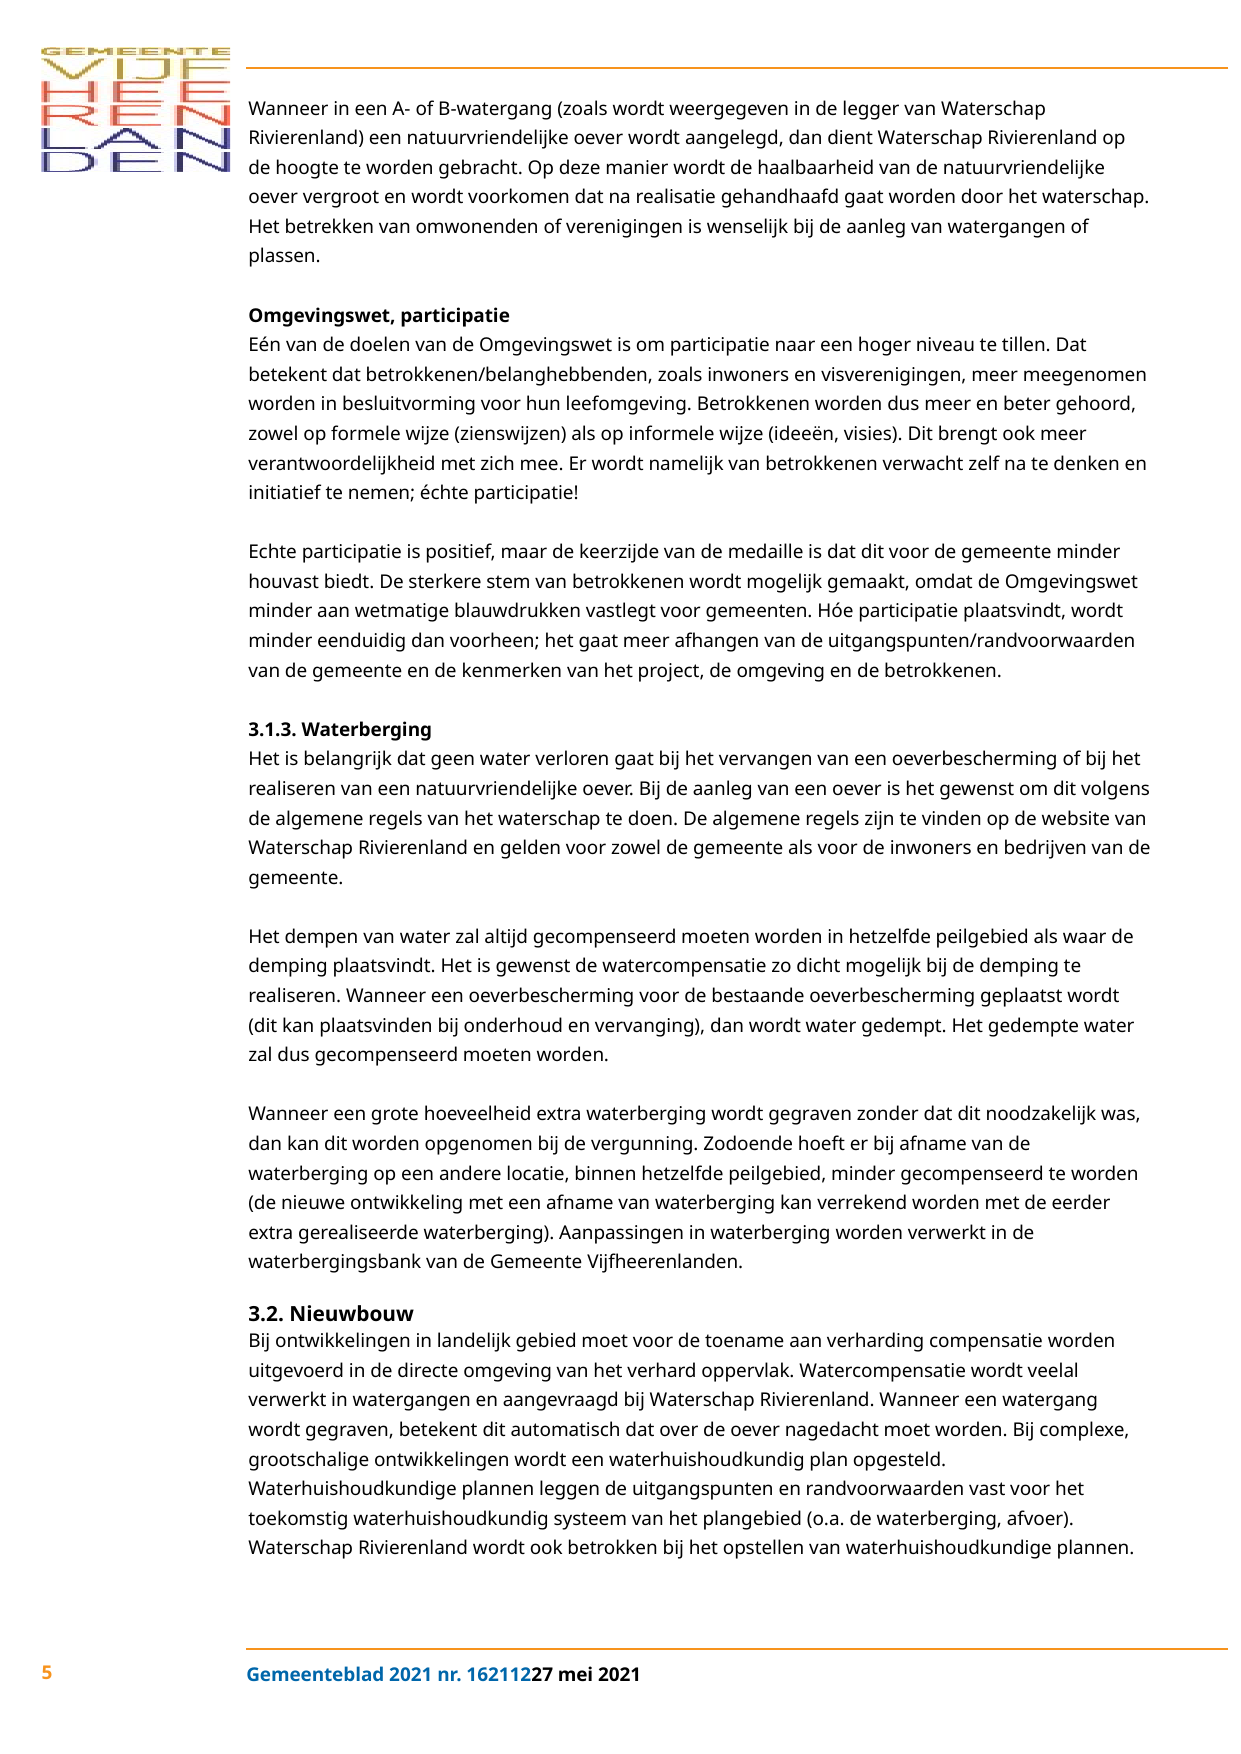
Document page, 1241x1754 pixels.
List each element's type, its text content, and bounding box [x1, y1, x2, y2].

text 3.2. Nieuwbouw [248, 1299, 1152, 1327]
text Wanneer een grote hoeveelheid extra waterberging wordt gegraven zonder dat dit noodzakelijk was, dan kan dit worden opgenomen bij de vergunning. Zodoende hoeft er bij afname van de waterberging op een andere locatie, binnen hetzelfde peilgebied, minder gecompenseerd te worden (de nieuwe ontwikkeling met een afname van waterberging kan verrekend worden met de eerder extra gerealiseerde waterberging). Aanpassingen in waterberging worden verwerkt in de waterbergingsbank van de Gemeente Vijfheerenlanden. [248, 1101, 1152, 1274]
text 3.1.3. Waterberging [248, 716, 1152, 742]
text Eén van de doelen van de Omgevingswet is om participatie naar een hoger niveau te tillen. Dat betekent dat betrokkenen/belanghebbenden, zoals inwoners en visverenigingen, meer meegenomen worden in besluitvorming voor hun leefomgeving. Betrokkenen worden dus meer en beter gehoord, zowel op formele wijze (zienswijzen) als op informele wijze (ideeën, visies). Dit brengt ook meer verantwoordelijkheid met zich mee. Er wordt namelijk van betrokkenen verwacht zelf na te denken en initiatief te nemen; échte participatie! [248, 331, 1152, 505]
text Wanneer in een A- of B-watergang (zoals wordt weergegeven in de legger van Waterschap Rivierenland) een natuurvriendelijke oever wordt aangelegd, dan dient Waterschap Rivierenland op de hoogte te worden gebracht. Op deze manier wordt de haalbaarheid van de natuurvriendelijke oever vergroot en wordt voorkomen dat na realisatie gehandhaafd gaat worden door het waterschap. Het betrekken van omwonenden of verenigingen is wenselijk bij de aanleg van watergangen of plassen. [248, 95, 1152, 268]
text Bij ontwikkelingen in landelijk gebied moet voor de toename aan verharding compensatie worden uitgevoerd in de directe omgeving van het verhard oppervlak. Watercompensatie wordt veelal verwerkt in watergangen en aangevraagd bij Waterschap Rivierenland. Wanneer een watergang wordt gegraven, betekent dit automatisch dat over de oever nagedacht moet worden. Bij complexe, grootschalige ontwikkelingen wordt een waterhuishoudkundig plan opgesteld. Waterhuishoudkundige plannen leggen de uitgangspunten en randvoorwaarden vast voor het toekomstig waterhuishoudkundig systeem van het plangebied (o.a. de waterberging, afvoer). Waterschap Rivierenland wordt ook betrokken bij het opstellen van waterhuishoudkundige plannen. [248, 1327, 1152, 1560]
picture [41, 47, 231, 172]
text Het dempen van water zal altijd gecompenseerd moeten worden in hetzelfde peilgebied als waar de demping plaatsvindt. Het is gewenst de watercompensatie zo dicht mogelijk bij de demping te realiseren. Wanneer een oeverbescherming voor de bestaande oeverbescherming geplaatst wordt (dit kan plaatsvinden bij onderhoud en vervanging), dan wordt water gedempt. Het gedempte water zal dus gecompenseerd moeten worden. [248, 923, 1152, 1067]
text Echte participatie is positief, maar de keerzijde van de medaille is dat dit voor de gemeente minder houvast biedt. De sterkere stem van betrokkenen wordt mogelijk gemaakt, omdat de Omgevingswet minder aan wetmatige blauwdrukken vastlegt voor gemeenten. Hóe participatie plaatsvindt, wordt minder eenduidig dan voorheen; het gaat meer afhangen van de uitgangspunten/randvoorwaarden van de gemeente en de kenmerken van het project, de omgeving en de betrokkenen. [248, 538, 1152, 683]
text Het is belangrijk dat geen water verloren gaat bij het vervangen van een oeverbescherming of bij het realiseren van een natuurvriendelijke oever. Bij de aanleg van een oever is het gewenst om dit volgens de algemene regels van het waterschap te doen. De algemene regels zijn te vinden op de website van Waterschap Rivierenland en gelden voor zowel de gemeente als voor de inwoners en bedrijven van de gemeente. [248, 746, 1152, 890]
text Omgevingswet, participatie [248, 302, 1152, 328]
